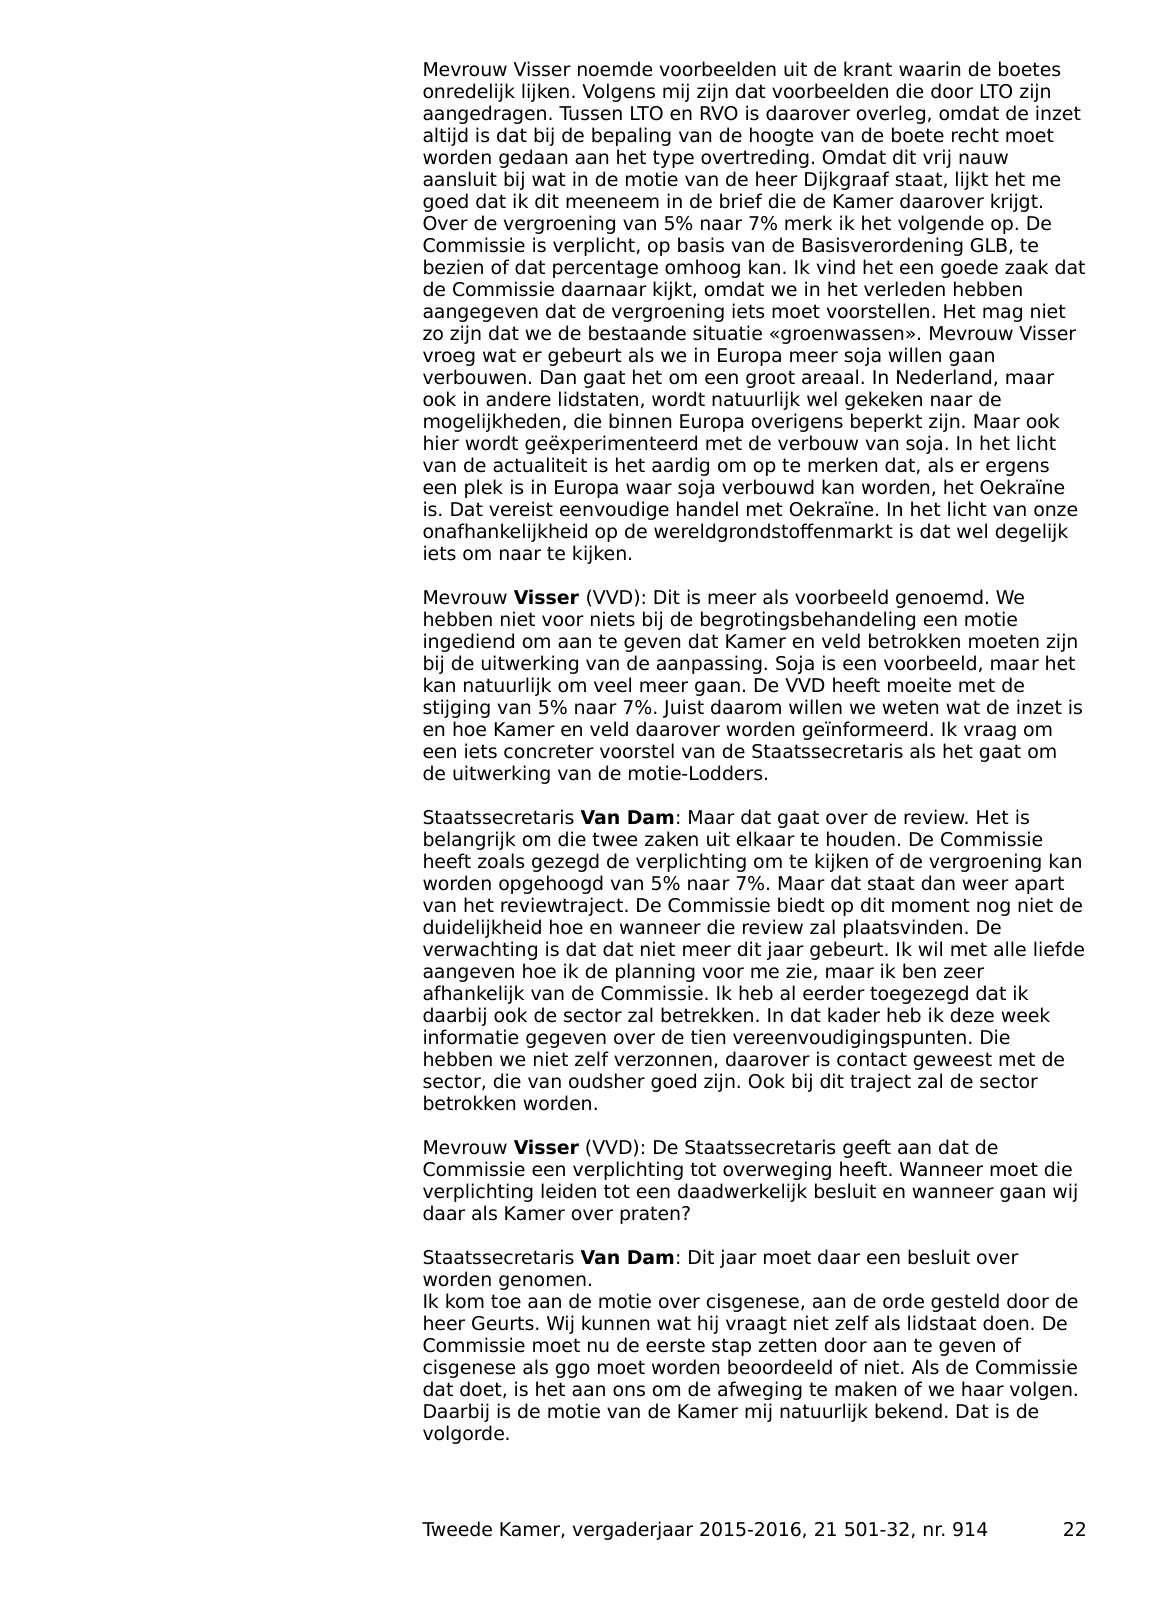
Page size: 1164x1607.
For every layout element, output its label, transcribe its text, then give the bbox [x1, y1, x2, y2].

text Staatssecretaris Van Dam: Maar dat gaat over de review. Het is belangrijk om die twee zaken uit elkaar te houden. De Commissie heeft zoals gezegd de verplichting om te kijken of de vergroening kan worden opgehoogd van 5% naar 7%. Maar dat staat dan weer apart van het reviewtraject. De Commissie biedt op dit moment nog niet de duidelijkheid hoe en wanneer die review zal plaatsvinden. De verwachting is dat dat niet meer dit jaar gebeurt. Ik wil met alle liefde aangeven hoe ik de planning voor me zie, maar ik ben zeer afhankelijk van de Commissie. Ik heb al eerder toegezegd dat ik daarbij ook de sector zal betrekken. In dat kader heb ik deze week informatie gegeven over de tien vereenvoudigingspunten. Die hebben we niet zelf verzonnen, daarover is contact geweest met de sector, die van oudsher goed zijn. Ook bij dit traject zal de sector betrokken worden. [422, 807, 1087, 1114]
text Ik kom toe aan de motie over cisgenese, aan de orde gesteld door de heer Geurts. Wij kunnen wat hij vraagt niet zelf als lidstaat doen. De Commissie moet nu de eerste stap zetten door aan te geven of cisgenese als ggo moet worden beoordeeld of niet. Als de Commissie dat doet, is het aan ons om de afweging te maken of we haar volgen. Daarbij is de motie van de Kamer mij natuurlijk bekend. Dat is de volgorde. [422, 1291, 1087, 1444]
text Staatssecretaris Van Dam: Dit jaar moet daar een besluit over worden genomen. [422, 1247, 1087, 1291]
text Mevrouw Visser noemde voorbeelden uit de krant waarin de boetes onredelijk lijken. Volgens mij zijn dat voorbeelden die door LTO zijn aangedragen. Tussen LTO en RVO is daarover overleg, omdat de inzet altijd is dat bij de bepaling van de hoogte van de boete recht moet worden gedaan aan het type overtreding. Omdat dit vrij nauw aansluit bij wat in de motie van de heer Dijkgraaf staat, lijkt het me goed dat ik dit meeneem in de brief die de Kamer daarover krijgt. [422, 59, 1087, 213]
text Over de vergroening van 5% naar 7% merk ik het volgende op. De Commissie is verplicht, op basis van de Basisverordening GLB, te bezien of dat percentage omhoog kan. Ik vind het een goede zaak dat de Commissie daarnaar kijkt, omdat we in het verleden hebben aangegeven dat de vergroening iets moet voorstellen. Het mag niet zo zijn dat we de bestaande situatie «groenwassen». Mevrouw Visser vroeg wat er gebeurt als we in Europa meer soja willen gaan verbouwen. Dan gaat het om een groot areaal. In Nederland, maar ook in andere lidstaten, wordt natuurlijk wel gekeken naar de mogelijkheden, die binnen Europa overigens beperkt zijn. Maar ook hier wordt geëxperimenteerd met de verbouw van soja. In het licht van de actualiteit is het aardig om op te merken dat, als er ergens een plek is in Europa waar soja verbouwd kan worden, het Oekraïne is. Dat vereist eenvoudige handel met Oekraïne. In het licht van onze onafhankelijkheid op de wereldgrondstoffenmarkt is dat wel degelijk iets om naar te kijken. [422, 213, 1087, 564]
text Mevrouw Visser (VVD): Dit is meer als voorbeeld genoemd. We hebben niet voor niets bij de begrotingsbehandeling een motie ingediend om aan te geven dat Kamer en veld betrokken moeten zijn bij de uitwerking van de aanpassing. Soja is een voorbeeld, maar het kan natuurlijk om veel meer gaan. De VVD heeft moeite met de stijging van 5% naar 7%. Juist daarom willen we weten wat de inzet is en hoe Kamer en veld daarover worden geïnformeerd. Ik vraag om een iets concreter voorstel van de Staatssecretaris als het gaat om de uitwerking van de motie-Lodders. [422, 587, 1087, 784]
text Mevrouw Visser (VVD): De Staatssecretaris geeft aan dat de Commissie een verplichting tot overweging heeft. Wanneer moet die verplichting leiden tot een daadwerkelijk besluit en wanneer gaan wij daar als Kamer over praten? [422, 1137, 1087, 1224]
